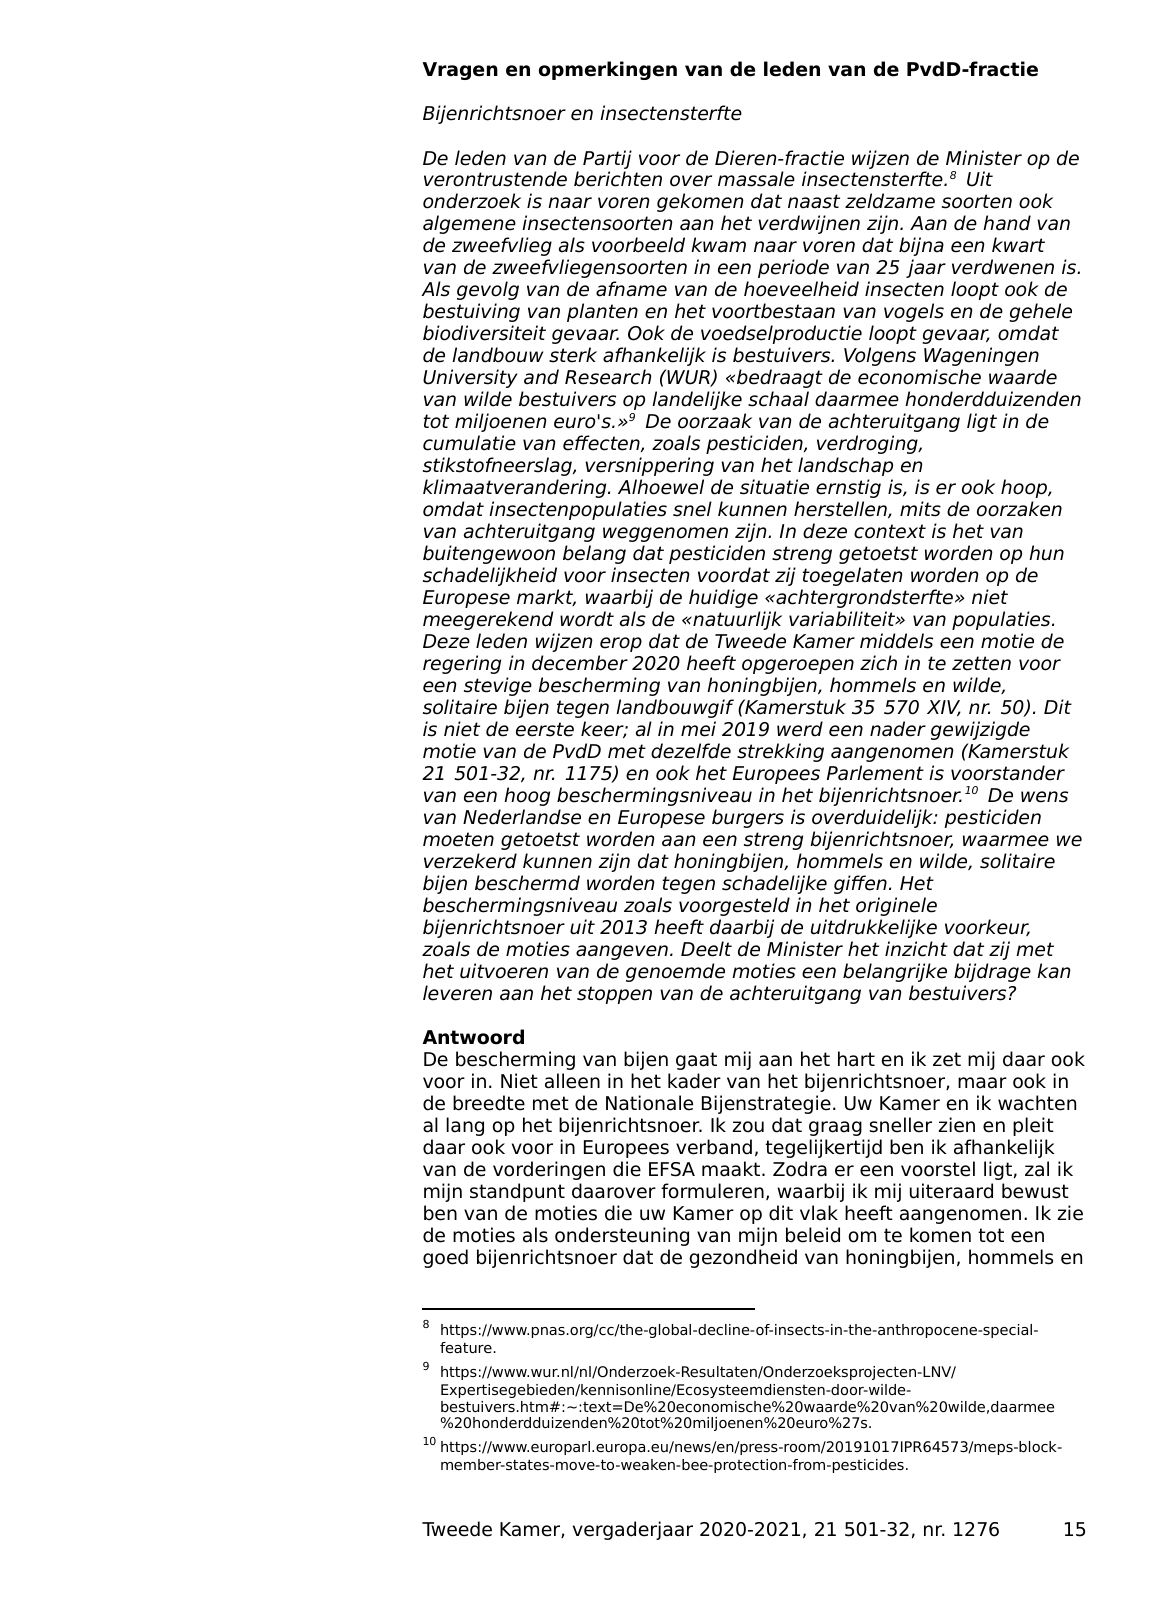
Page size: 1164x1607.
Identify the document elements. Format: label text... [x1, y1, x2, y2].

text https://www.wur.nl/nl/Onderzoek-Resultaten/Onderzoeksprojecten-LNV/Expertisegebieden/kennisonline/Ecosysteemdiensten-door-wilde-bestuivers.htm#:~:text=De%20economische%20waarde%20van%20wilde,daarmee%20honderdduizenden%20tot%20miljoenen%20euro%27s. [422, 1360, 1087, 1432]
text Antwoord [422, 1027, 1087, 1049]
text De bescherming van bijen gaat mij aan het hart en ik zet mij daar ook voor in. Niet alleen in het kader van het bijenrichtsnoer, maar ook in de breedte met de Nationale Bijenstrategie. Uw Kamer en ik wachten al lang op het bijenrichtsnoer. Ik zou dat graag sneller zien en pleit daar ook voor in Europees verband, tegelijkertijd ben ik afhankelijk van de vorderingen die EFSA maakt. Zodra er een voorstel ligt, zal ik mijn standpunt daarover formuleren, waarbij ik mij uiteraard bewust ben van de moties die uw Kamer op dit vlak heeft aangenomen. Ik zie de moties als ondersteuning van mijn beleid om te komen tot een goed bijenrichtsnoer dat de gezondheid van honingbijen, hommels en [422, 1049, 1087, 1268]
text Deze leden wijzen erop dat de Tweede Kamer middels een motie de regering in december 2020 heeft opgeroepen zich in te zetten voor een stevige bescherming van honingbijen, hommels en wilde, solitaire bijen tegen landbouwgif (Kamerstuk 35 570 XIV, nr. 50). Dit is niet de eerste keer; al in mei 2019 werd een nader gewijzigde motie van de PvdD met dezelfde strekking aangenomen (Kamerstuk 21 501-32, nr. 1175) en ook het Europees Parlement is voorstander van een hoog beschermingsniveau in het bijenrichtsnoer. De wens van Nederlandse en Europese burgers is overduidelijk: pesticiden moeten getoetst worden aan een streng bijenrichtsnoer, waarmee we verzekerd kunnen zijn dat honingbijen, hommels en wilde, solitaire bijen beschermd worden tegen schadelijke giffen. Het beschermingsniveau zoals voorgesteld in het originele bijenrichtsnoer uit 2013 heeft daarbij de uitdrukkelijke voorkeur, zoals de moties aangeven. Deelt de Minister het inzicht dat zij met het uitvoeren van de genoemde moties een belangrijke bijdrage kan leveren aan het stoppen van de achteruitgang van bestuivers? [422, 631, 1087, 1004]
text https://www.europarl.europa.eu/news/en/press-room/20191017IPR64573/meps-block-member-states-move-to-weaken-bee-protection-from-pesticides. [422, 1435, 1087, 1474]
text https://www.pnas.org/cc/the-global-decline-of-insects-in-the-anthropocene-special-feature. [422, 1318, 1087, 1357]
subtitle Bijenrichtsnoer en insectensterfte [422, 103, 1087, 125]
text De leden van de Partij voor de Dieren-fractie wijzen de Minister op de verontrustende berichten over massale insectensterfte. Uit onderzoek is naar voren gekomen dat naast zeldzame soorten ook algemene insectensoorten aan het verdwijnen zijn. Aan de hand van de zweefvlieg als voorbeeld kwam naar voren dat bijna een kwart van de zweefvliegensoorten in een periode van 25 jaar verdwenen is. Als gevolg van de afname van de hoeveelheid insecten loopt ook de bestuiving van planten en het voortbestaan van vogels en de gehele biodiversiteit gevaar. Ook de voedselproductie loopt gevaar, omdat de landbouw sterk afhankelijk is bestuivers. Volgens Wageningen University and Research (WUR) «bedraagt de economische waarde van wilde bestuivers op landelijke schaal daarmee honderdduizenden tot miljoenen euro's.» De oorzaak van de achteruitgang ligt in de cumulatie van effecten, zoals pesticiden, verdroging, stikstofneerslag, versnippering van het landschap en klimaatverandering. Alhoewel de situatie ernstig is, is er ook hoop, omdat insectenpopulaties snel kunnen herstellen, mits de oorzaken van achteruitgang weggenomen zijn. In deze context is het van buitengewoon belang dat pesticiden streng getoetst worden op hun schadelijkheid voor insecten voordat zij toegelaten worden op de Europese markt, waarbij de huidige «achtergrondsterfte» niet meegerekend wordt als de «natuurlijk variabiliteit» van populaties. [422, 147, 1087, 631]
subtitle Vragen en opmerkingen van de leden van de PvdD-fractie [422, 59, 1087, 81]
